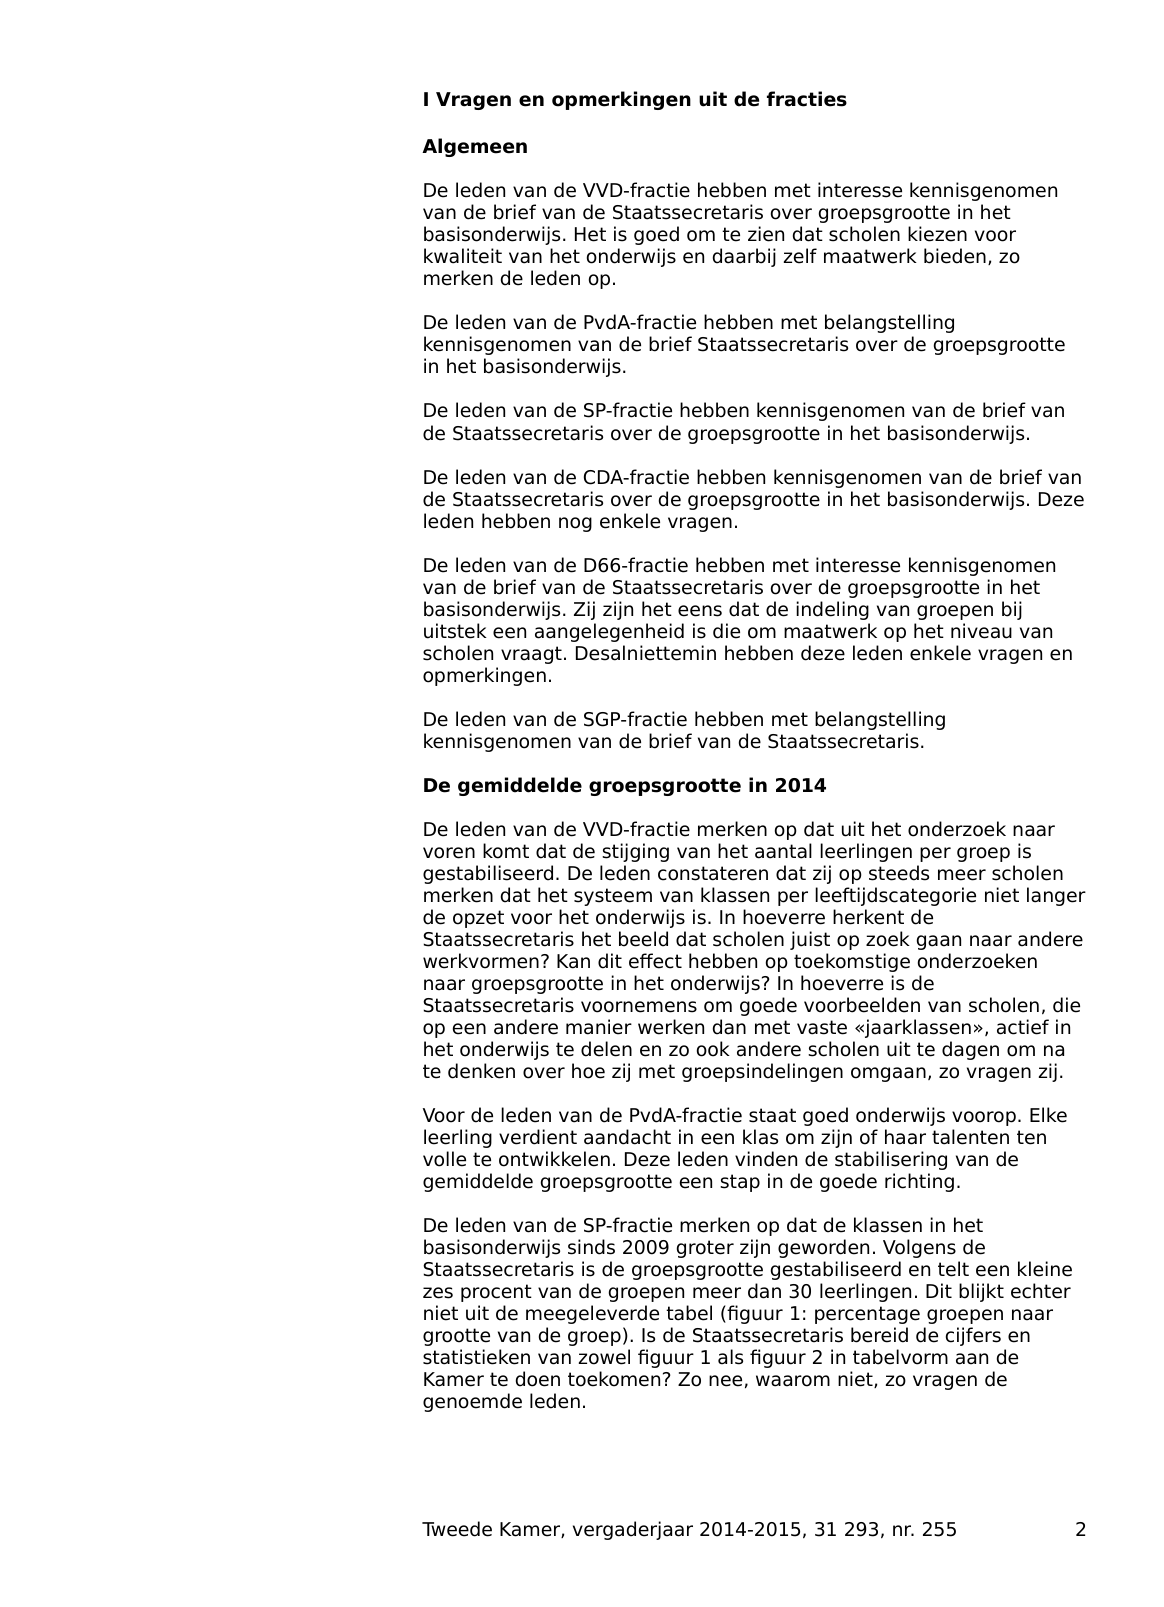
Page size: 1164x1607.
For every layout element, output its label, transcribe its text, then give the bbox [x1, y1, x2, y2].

text De leden van de SP-fractie merken op dat de klassen in het basisonderwijs sinds 2009 groter zijn geworden. Volgens de Staatssecretaris is de groepsgrootte gestabiliseerd en telt een kleine zes procent van de groepen meer dan 30 leerlingen. Dit blijkt echter niet uit de meegeleverde tabel (figuur 1: percentage groepen naar grootte van de groep). Is de Staatssecretaris bereid de cijfers en statistieken van zowel figuur 1 als figuur 2 in tabelvorm aan de Kamer te doen toekomen? Zo nee, waarom niet, zo vragen de genoemde leden. [422, 1215, 1087, 1413]
text De leden van de VVD-fractie hebben met interesse kennisgenomen van de brief van de Staatssecretaris over groepsgrootte in het basisonderwijs. Het is goed om te zien dat scholen kiezen voor kwaliteit van het onderwijs en daarbij zelf maatwerk bieden, zo merken de leden op. [422, 180, 1087, 290]
subtitle I Vragen en opmerkingen uit de fracties [422, 89, 1087, 111]
text De leden van de PvdA-fractie hebben met belangstelling kennisgenomen van de brief Staatssecretaris over de groepsgrootte in het basisonderwijs. [422, 312, 1087, 378]
subtitle Algemeen [422, 136, 1087, 158]
subtitle De gemiddelde groepsgrootte in 2014 [422, 775, 1087, 797]
text De leden van de D66-fractie hebben met interesse kennisgenomen van de brief van de Staatssecretaris over de groepsgrootte in het basisonderwijs. Zij zijn het eens dat de indeling van groepen bij uitstek een aangelegenheid is die om maatwerk op het niveau van scholen vraagt. Desalniettemin hebben deze leden enkele vragen en opmerkingen. [422, 555, 1087, 687]
text Voor de leden van de PvdA-fractie staat goed onderwijs voorop. Elke leerling verdient aandacht in een klas om zijn of haar talenten ten volle te ontwikkelen. Deze leden vinden de stabilisering van de gemiddelde groepsgrootte een stap in de goede richting. [422, 1105, 1087, 1193]
text De leden van de VVD-fractie merken op dat uit het onderzoek naar voren komt dat de stijging van het aantal leerlingen per groep is gestabiliseerd. De leden constateren dat zij op steeds meer scholen merken dat het systeem van klassen per leeftijdscategorie niet langer de opzet voor het onderwijs is. In hoeverre herkent de Staatssecretaris het beeld dat scholen juist op zoek gaan naar andere werkvormen? Kan dit effect hebben op toekomstige onderzoeken naar groepsgrootte in het onderwijs? In hoeverre is de Staatssecretaris voornemens om goede voorbeelden van scholen, die op een andere manier werken dan met vaste «jaarklassen», actief in het onderwijs te delen en zo ook andere scholen uit te dagen om na te denken over hoe zij met groepsindelingen omgaan, zo vragen zij. [422, 819, 1087, 1083]
text De leden van de CDA-fractie hebben kennisgenomen van de brief van de Staatssecretaris over de groepsgrootte in het basisonderwijs. Deze leden hebben nog enkele vragen. [422, 467, 1087, 532]
text De leden van de SP-fractie hebben kennisgenomen van de brief van de Staatssecretaris over de groepsgrootte in het basisonderwijs. [422, 400, 1087, 444]
text De leden van de SGP-fractie hebben met belangstelling kennisgenomen van de brief van de Staatssecretaris. [422, 709, 1087, 753]
